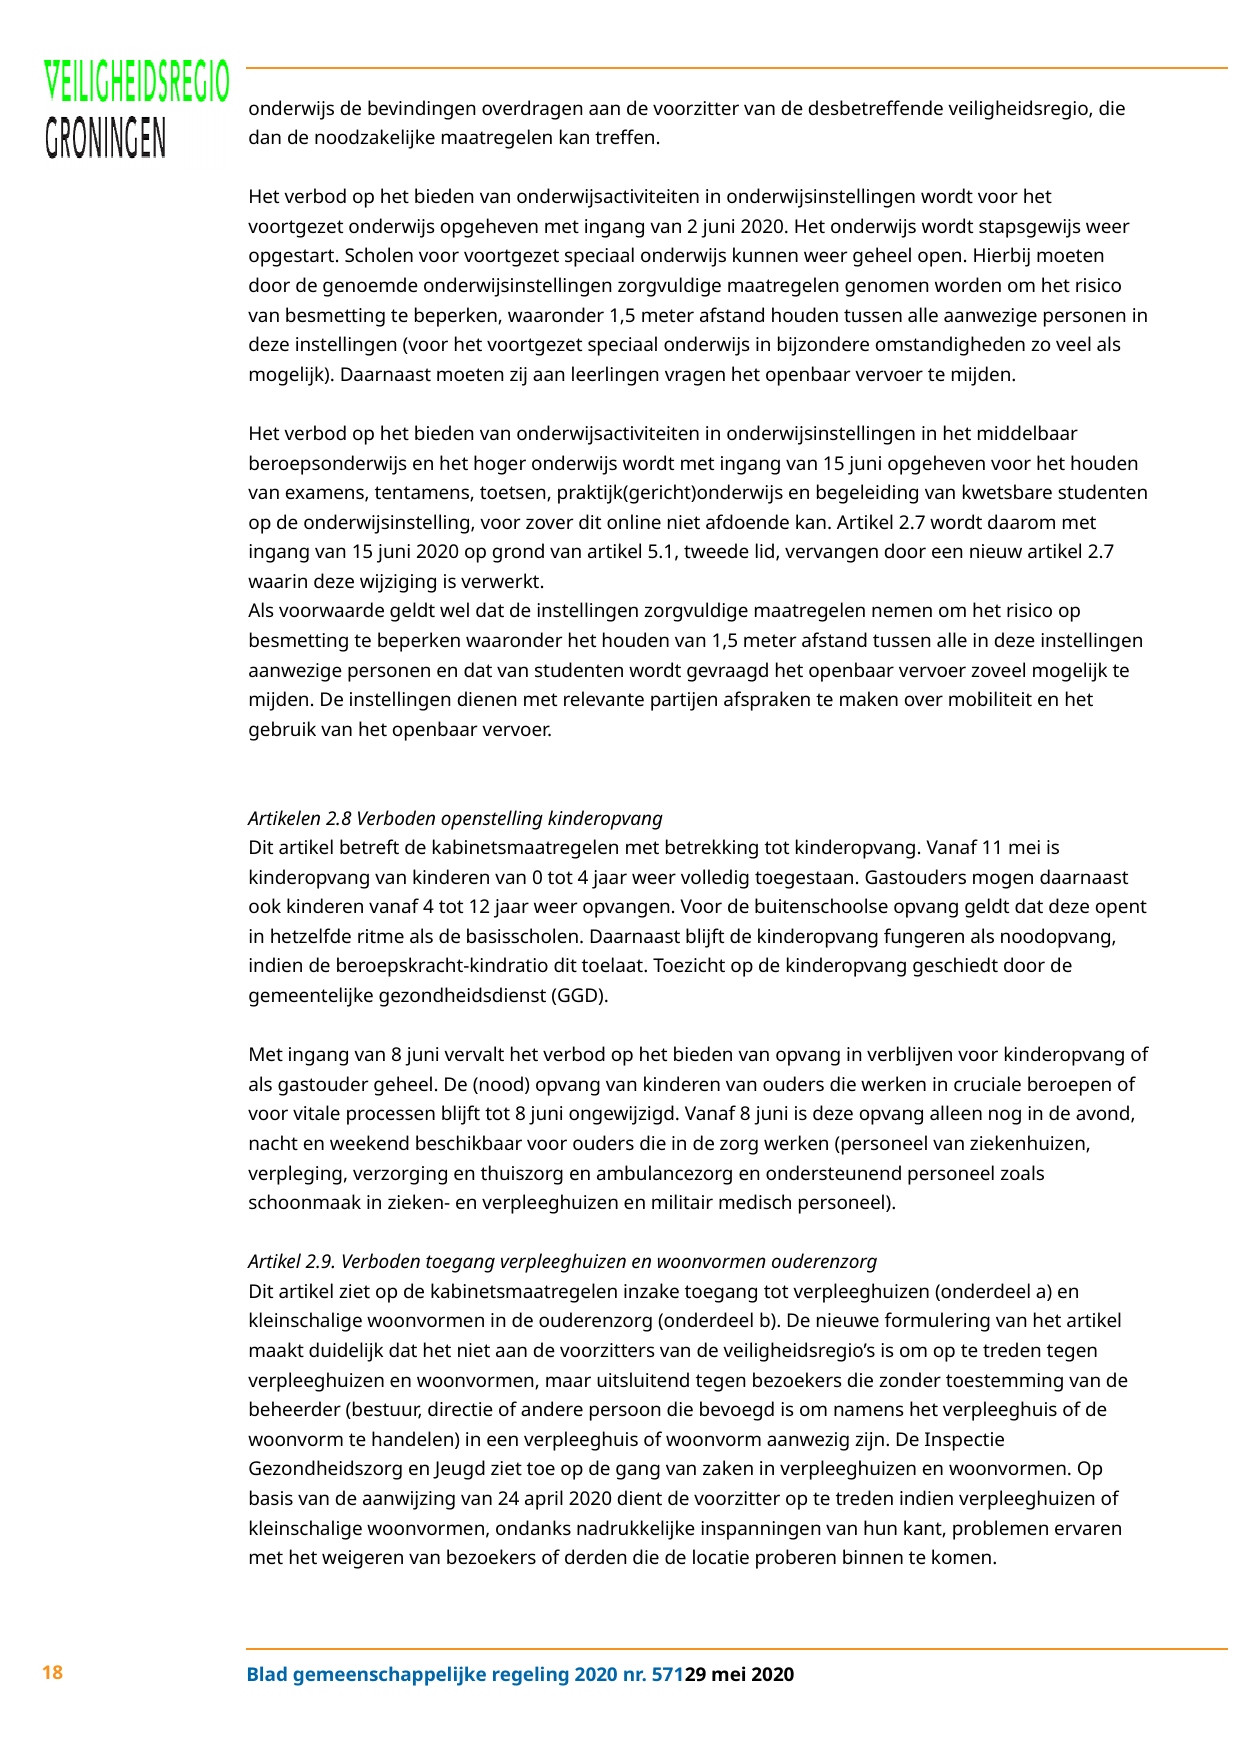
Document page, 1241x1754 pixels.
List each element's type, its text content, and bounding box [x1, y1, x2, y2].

text Het verbod op het bieden van onderwijsactiviteiten in onderwijsinstellingen in het middelbaar beroepsonderwijs en het hoger onderwijs wordt met ingang van 15 juni opgeheven voor het houden van examens, tentamens, toetsen, praktijk(gericht)onderwijs en begeleiding van kwetsbare studenten op de onderwijsinstelling, voor zover dit online niet afdoende kan. Artikel 2.7 wordt daarom met ingang van 15 juni 2020 op grond van artikel 5.1, tweede lid, vervangen door een nieuw artikel 2.7 waarin deze wijziging is verwerkt. [248, 420, 1152, 594]
text Artikelen 2.8 Verboden openstelling kinderopvang [248, 805, 1152, 831]
text Met ingang van 8 juni vervalt het verbod op het bieden van opvang in verblijven voor kinderopvang of als gastouder geheel. De (nood) opvang van kinderen van ouders die werken in cruciale beroepen of voor vitale processen blijft tot 8 juni ongewijzigd. Vanaf 8 juni is deze opvang alleen nog in de avond, nacht en weekend beschikbaar voor ouders die in de zorg werken (personeel van ziekenhuizen, verpleging, verzorging en thuiszorg en ambulancezorg en ondersteunend personeel zoals schoonmaak in zieken- en verpleeghuizen en militair medisch personeel). [248, 1041, 1152, 1215]
text Als voorwaarde geldt wel dat de instellingen zorgvuldige maatregelen nemen om het risico op besmetting te beperken waaronder het houden van 1,5 meter afstand tussen alle in deze instellingen aanwezige personen en dat van studenten wordt gevraagd het openbaar vervoer zoveel mogelijk te mijden. De instellingen dienen met relevante partijen afspraken te maken over mobiliteit en het gebruik van het openbaar vervoer. [248, 598, 1152, 742]
text Dit artikel ziet op de kabinetsmaatregelen inzake toegang tot verpleeghuizen (onderdeel a) en kleinschalige woonvormen in de ouderenzorg (onderdeel b). De nieuwe formulering van het artikel maakt duidelijk dat het niet aan de voorzitters van de veiligheidsregio’s is om op te treden tegen verpleeghuizen en woonvormen, maar uitsluitend tegen bezoekers die zonder toestemming van de beheerder (bestuur, directie of andere persoon die bevoegd is om namens het verpleeghuis of de woonvorm te handelen) in een verpleeghuis of woonvorm aanwezig zijn. De Inspectie Gezondheidszorg en Jeugd ziet toe op de gang van zaken in verpleeghuizen en woonvormen. Op basis van de aanwijzing van 24 april 2020 dient de voorzitter op te treden indien verpleeghuizen of kleinschalige woonvormen, ondanks nadrukkelijke inspanningen van hun kant, problemen ervaren met het weigeren van bezoekers of derden die de locatie proberen binnen te komen. [248, 1278, 1152, 1570]
picture [41, 47, 231, 172]
text Artikel 2.9. Verboden toegang verpleeghuizen en woonvormen ouderenzorg [248, 1248, 1152, 1274]
text Dit artikel betreft de kabinetsmaatregelen met betrekking tot kinderopvang. Vanaf 11 mei is kinderopvang van kinderen van 0 tot 4 jaar weer volledig toegestaan. Gastouders mogen daarnaast ook kinderen vanaf 4 tot 12 jaar weer opvangen. Voor de buitenschoolse opvang geldt dat deze opent in hetzelfde ritme als de basisscholen. Daarnaast blijft de kinderopvang fungeren als noodopvang, indien de beroepskracht-kindratio dit toelaat. Toezicht op de kinderopvang geschiedt door de gemeentelijke gezondheidsdienst (GGD). [248, 834, 1152, 1008]
text onderwijs de bevindingen overdragen aan de voorzitter van de desbetreffende veiligheidsregio, die dan de noodzakelijke maatregelen kan treffen. [248, 95, 1152, 150]
text Het verbod op het bieden van onderwijsactiviteiten in onderwijsinstellingen wordt voor het voortgezet onderwijs opgeheven met ingang van 2 juni 2020. Het onderwijs wordt stapsgewijs weer opgestart. Scholen voor voortgezet speciaal onderwijs kunnen weer geheel open. Hierbij moeten door de genoemde onderwijsinstellingen zorgvuldige maatregelen genomen worden om het risico van besmetting te beperken, waaronder 1,5 meter afstand houden tussen alle aanwezige personen in deze instellingen (voor het voortgezet speciaal onderwijs in bijzondere omstandigheden zo veel als mogelijk). Daarnaast moeten zij aan leerlingen vragen het openbaar vervoer te mijden. [248, 183, 1152, 387]
